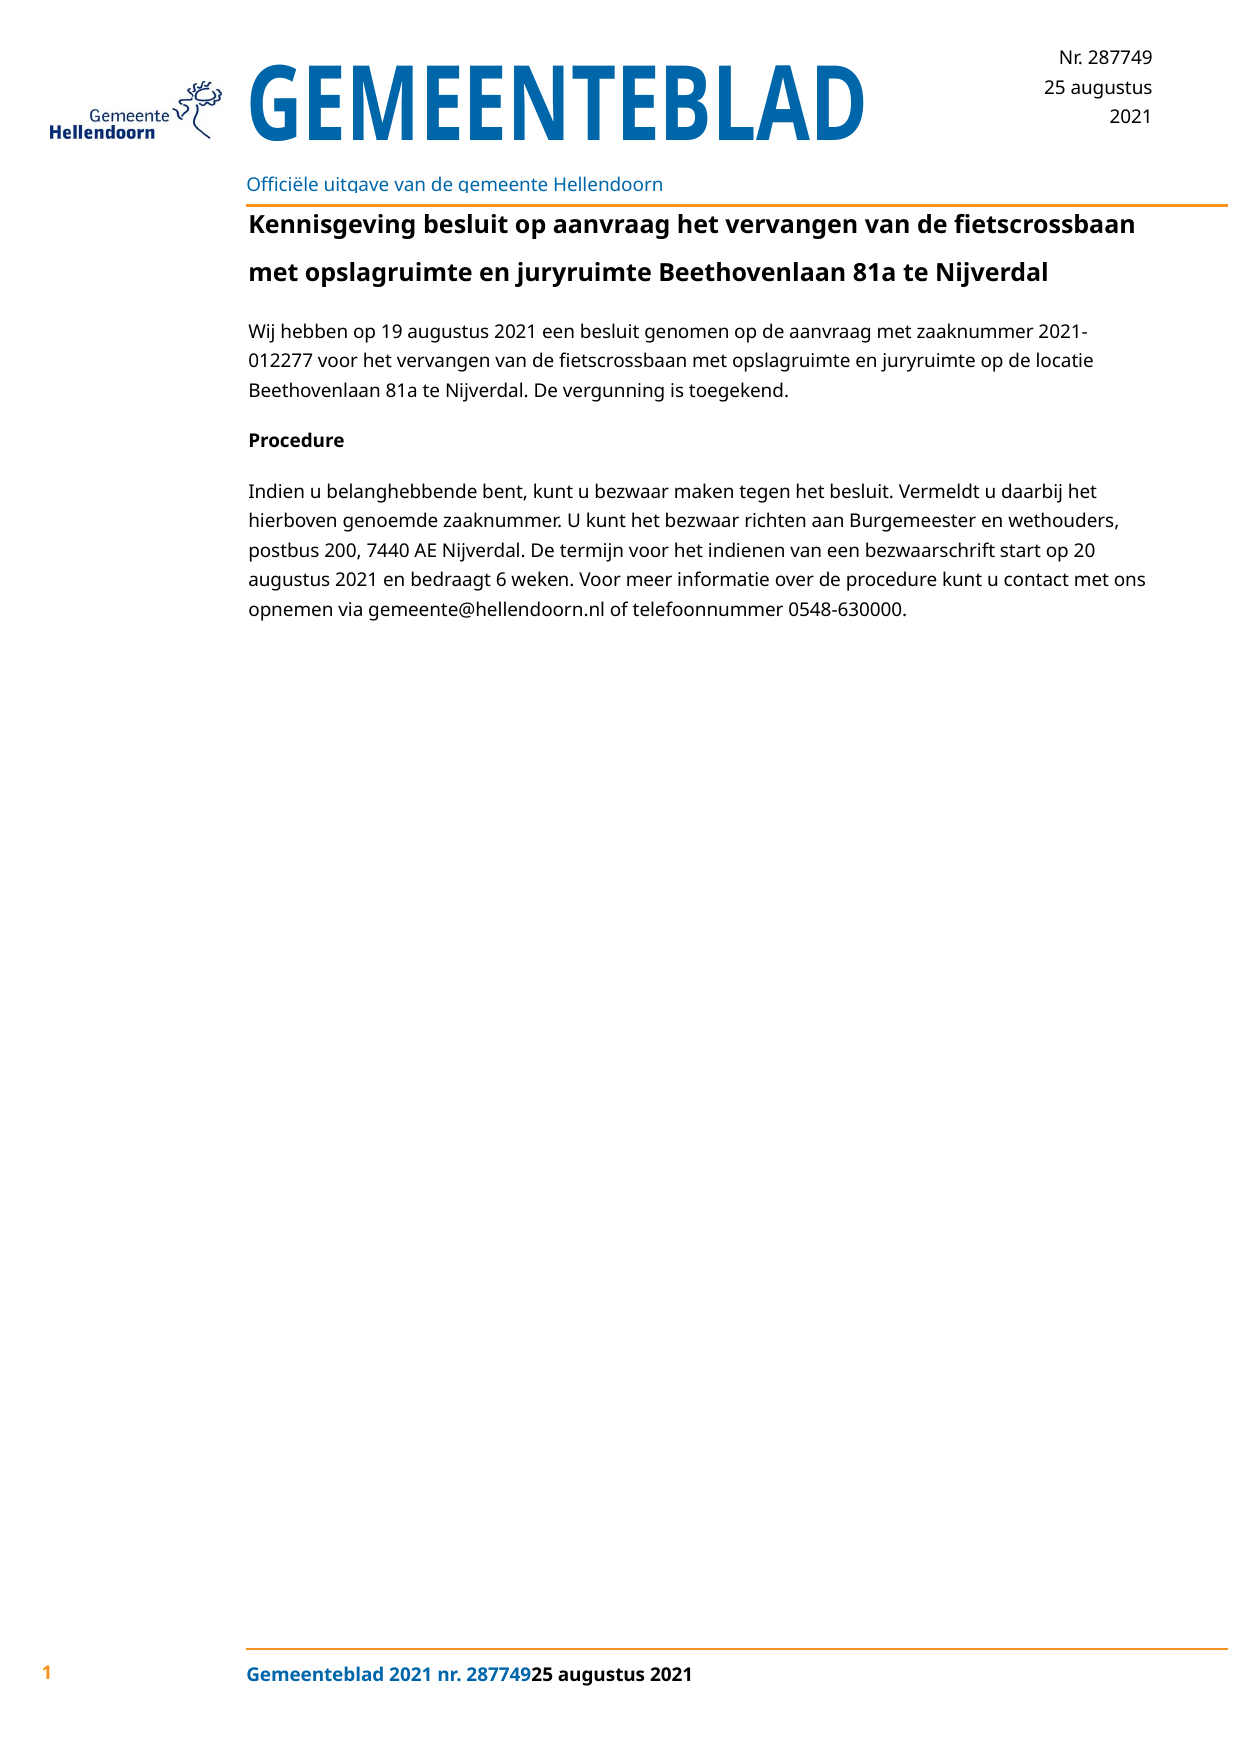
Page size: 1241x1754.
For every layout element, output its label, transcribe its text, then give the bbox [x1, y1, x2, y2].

text Procedure [248, 427, 1152, 453]
picture [41, 47, 231, 172]
text Wij hebben op 19 augustus 2021 een besluit genomen op de aanvraag met zaaknummer 2021-012277 voor het vervangen van de fietscrossbaan met opslagruimte en juryruimte op de locatie Beethovenlaan 81a te Nijverdal. De vergunning is toegekend. [248, 318, 1152, 403]
text Kennisgeving besluit op aanvraag het vervangen van de fietscrossbaan met opslagruimte en juryruimte Beethovenlaan 81a te Nijverdal [248, 207, 1152, 288]
text Indien u belanghebbende bent, kunt u bezwaar maken tegen het besluit. Vermeldt u daarbij het hierboven genoemde zaaknummer. U kunt het bezwaar richten aan Burgemeester en wethouders, postbus 200, 7440 AE Nijverdal. De termijn voor het indienen van een bezwaarschrift start op 20 augustus 2021 en bedraagt 6 weken. Voor meer informatie over de procedure kunt u contact met ons opnemen via gemeente@hellendoorn.nl of telefoonnummer 0548-630000. [248, 478, 1152, 622]
